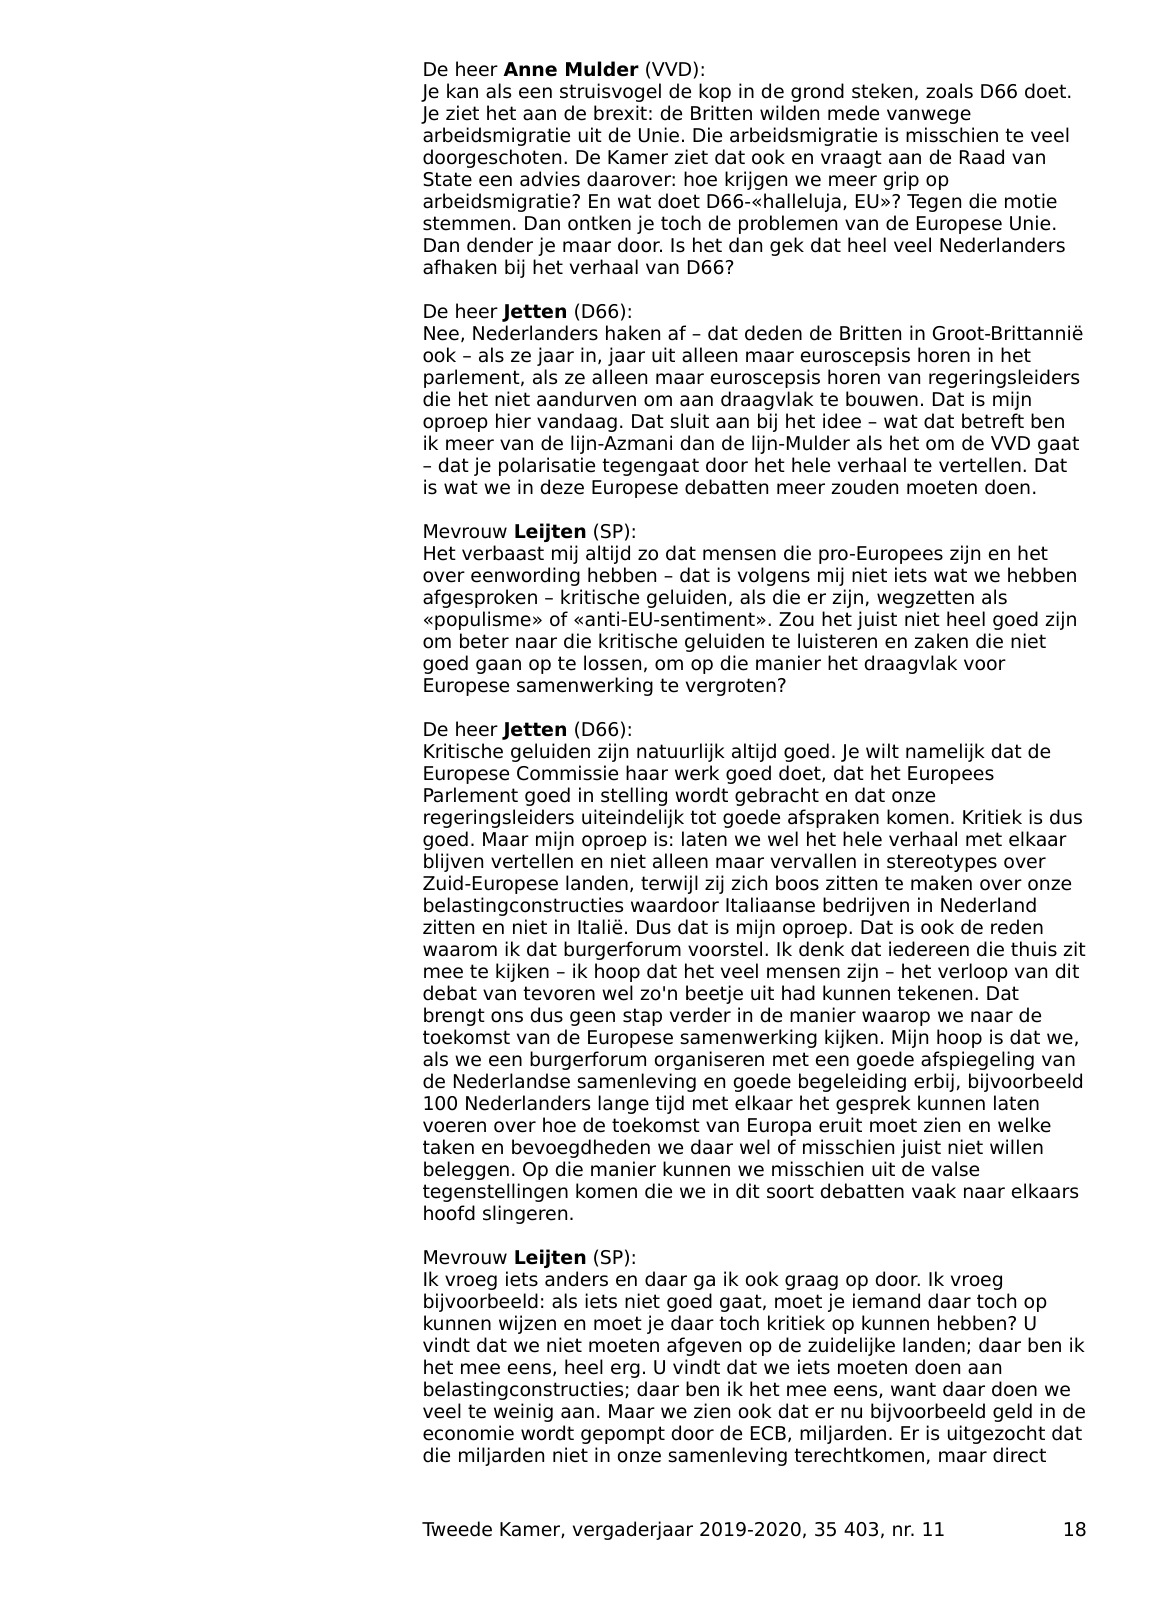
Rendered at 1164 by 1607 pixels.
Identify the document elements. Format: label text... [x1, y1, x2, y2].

text Mevrouw Leijten (SP): [422, 1247, 1087, 1269]
text Ik vroeg iets anders en daar ga ik ook graag op door. Ik vroeg bijvoorbeeld: als iets niet goed gaat, moet je iemand daar toch op kunnen wijzen en moet je daar toch kritiek op kunnen hebben? U vindt dat we niet moeten afgeven op de zuidelijke landen; daar ben ik het mee eens, heel erg. U vindt dat we iets moeten doen aan belastingconstructies; daar ben ik het mee eens, want daar doen we veel te weinig aan. Maar we zien ook dat er nu bijvoorbeeld geld in de economie wordt gepompt door de ECB, miljarden. Er is uitgezocht dat die miljarden niet in onze samenleving terechtkomen, maar direct [422, 1269, 1087, 1467]
text Mevrouw Leijten (SP): [422, 521, 1087, 543]
text Kritische geluiden zijn natuurlijk altijd goed. Je wilt namelijk dat de Europese Commissie haar werk goed doet, dat het Europees Parlement goed in stelling wordt gebracht en dat onze regeringsleiders uiteindelijk tot goede afspraken komen. Kritiek is dus goed. Maar mijn oproep is: laten we wel het hele verhaal met elkaar blijven vertellen en niet alleen maar vervallen in stereotypes over Zuid-Europese landen, terwijl zij zich boos zitten te maken over onze belastingconstructies waardoor Italiaanse bedrijven in Nederland zitten en niet in Italië. Dus dat is mijn oproep. Dat is ook de reden waarom ik dat burgerforum voorstel. Ik denk dat iedereen die thuis zit mee te kijken – ik hoop dat het veel mensen zijn – het verloop van dit debat van tevoren wel zo'n beetje uit had kunnen tekenen. Dat brengt ons dus geen stap verder in de manier waarop we naar de toekomst van de Europese samenwerking kijken. Mijn hoop is dat we, als we een burgerforum organiseren met een goede afspiegeling van de Nederlandse samenleving en goede begeleiding erbij, bijvoorbeeld 100 Nederlanders lange tijd met elkaar het gesprek kunnen laten voeren over hoe de toekomst van Europa eruit moet zien en welke taken en bevoegdheden we daar wel of misschien juist niet willen beleggen. Op die manier kunnen we misschien uit de valse tegenstellingen komen die we in dit soort debatten vaak naar elkaars hoofd slingeren. [422, 741, 1087, 1224]
text Het verbaast mij altijd zo dat mensen die pro-Europees zijn en het over eenwording hebben – dat is volgens mij niet iets wat we hebben afgesproken – kritische geluiden, als die er zijn, wegzetten als «populisme» of «anti-EU-sentiment». Zou het juist niet heel goed zijn om beter naar die kritische geluiden te luisteren en zaken die niet goed gaan op te lossen, om op die manier het draagvlak voor Europese samenwerking te vergroten? [422, 543, 1087, 697]
text De heer Jetten (D66): [422, 719, 1087, 741]
text De heer Jetten (D66): [422, 301, 1087, 323]
text De heer Anne Mulder (VVD): [422, 59, 1087, 81]
text Je kan als een struisvogel de kop in de grond steken, zoals D66 doet. Je ziet het aan de brexit: de Britten wilden mede vanwege arbeidsmigratie uit de Unie. Die arbeidsmigratie is misschien te veel doorgeschoten. De Kamer ziet dat ook en vraagt aan de Raad van State een advies daarover: hoe krijgen we meer grip op arbeidsmigratie? En wat doet D66-«halleluja, EU»? Tegen die motie stemmen. Dan ontken je toch de problemen van de Europese Unie. Dan dender je maar door. Is het dan gek dat heel veel Nederlanders afhaken bij het verhaal van D66? [422, 81, 1087, 279]
text Nee, Nederlanders haken af – dat deden de Britten in Groot-Brittannië ook – als ze jaar in, jaar uit alleen maar euroscepsis horen in het parlement, als ze alleen maar euroscepsis horen van regeringsleiders die het niet aandurven om aan draagvlak te bouwen. Dat is mijn oproep hier vandaag. Dat sluit aan bij het idee – wat dat betreft ben ik meer van de lijn-Azmani dan de lijn-Mulder als het om de VVD gaat – dat je polarisatie tegengaat door het hele verhaal te vertellen. Dat is wat we in deze Europese debatten meer zouden moeten doen. [422, 323, 1087, 499]
